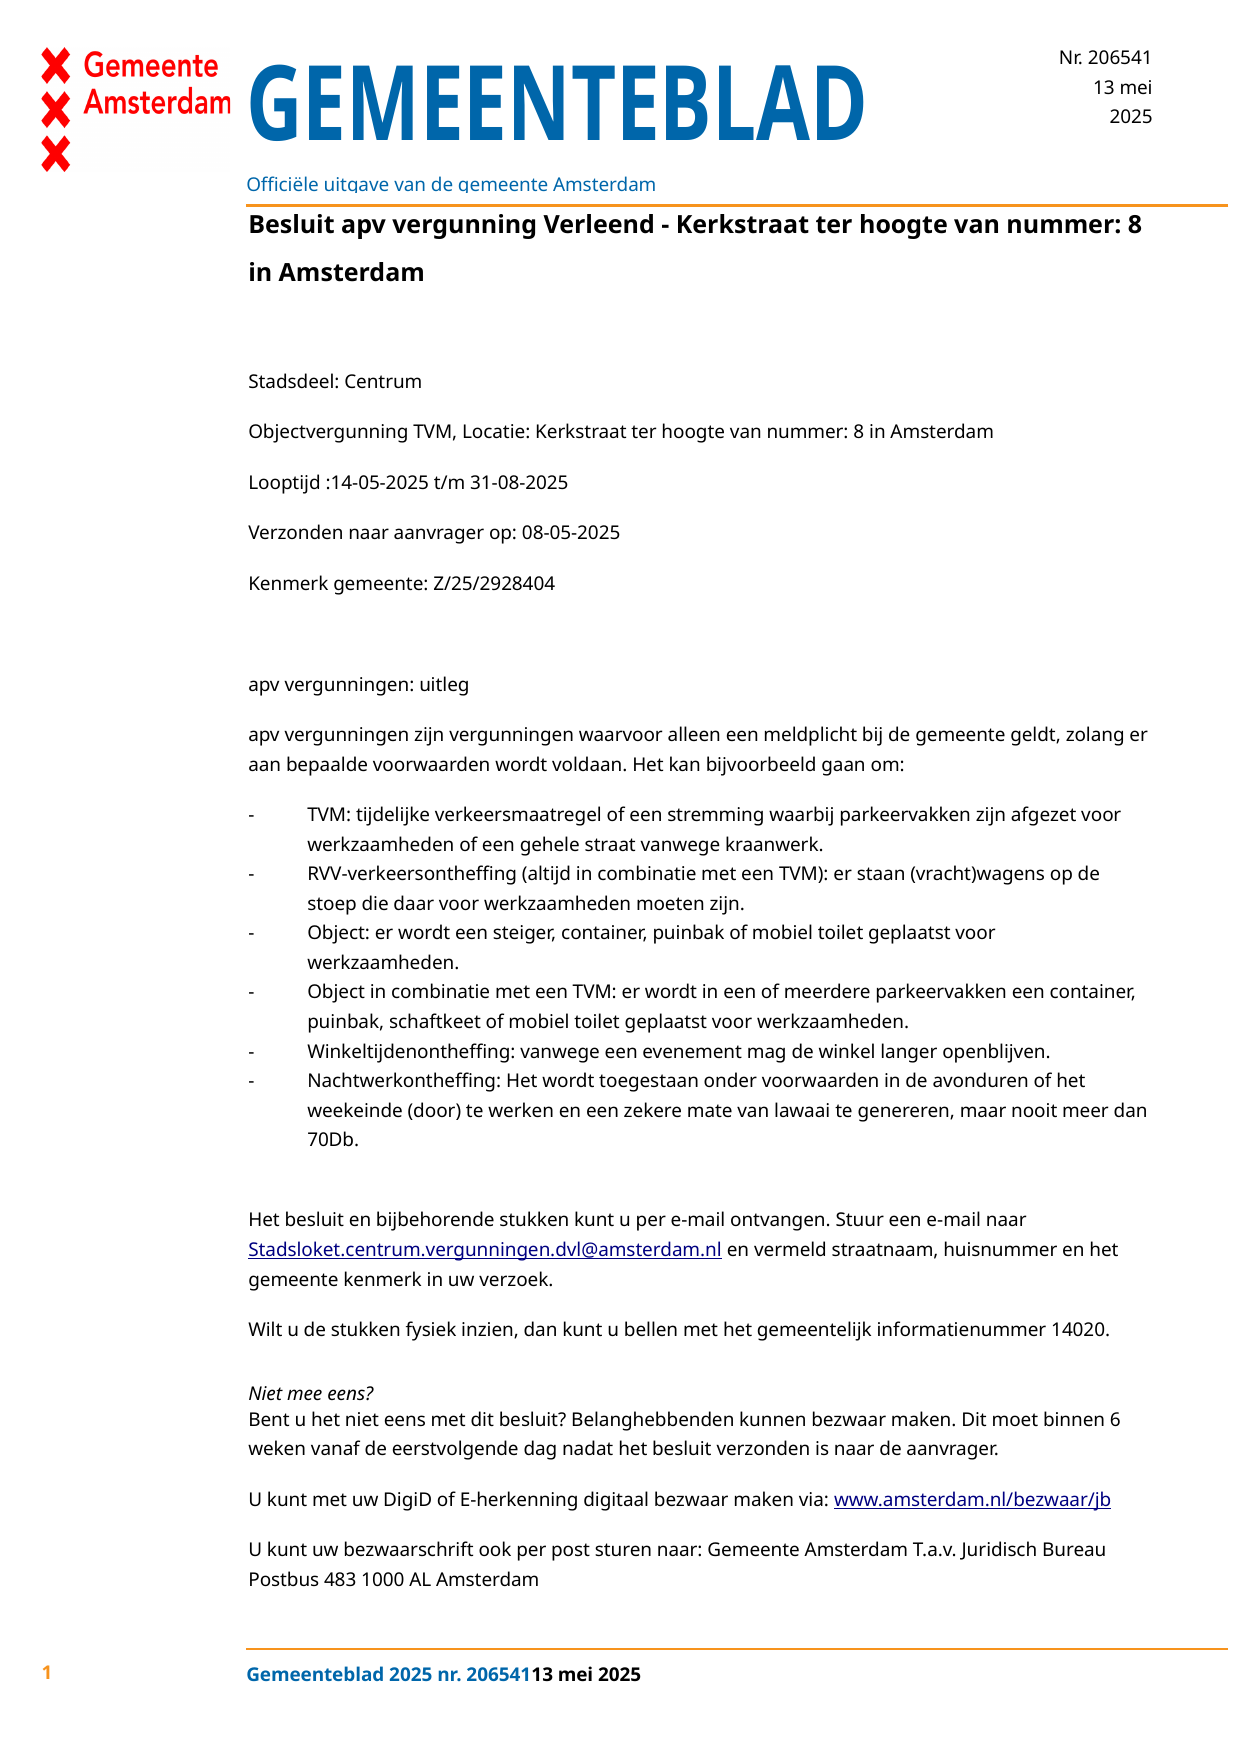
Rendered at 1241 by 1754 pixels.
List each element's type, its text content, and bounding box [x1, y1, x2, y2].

list Nachtwerkontheffing: Het wordt toegestaan onder voorwaarden in de avonduren of het weekeinde (door) te werken en een zekere mate van lawaai te genereren, maar nooit meer dan 70Db. [248, 1067, 1152, 1152]
text U kunt met uw DigiD of E-herkenning digitaal bezwaar maken via: www.amsterdam.nl/bezwaar/jb [248, 1486, 1152, 1512]
list TVM: tijdelijke verkeersmaatregel of een stremming waarbij parkeervakken zijn afgezet voor werkzaamheden of een gehele straat vanwege kraanwerk. [248, 801, 1152, 857]
text Stadsdeel: Centrum [248, 368, 1152, 394]
text Verzonden naar aanvrager op: 08-05-2025 [248, 519, 1152, 545]
list Object: er wordt een steiger, container, puinbak of mobiel toilet geplaatst voor werkzaamheden. [248, 919, 1152, 975]
text Bent u het niet eens met dit besluit? Belanghebbenden kunnen bezwaar maken. Dit moet binnen 6 weken vanaf de eerstvolgende dag nadat het besluit verzonden is naar de aanvrager. [248, 1406, 1152, 1461]
text apv vergunningen: uitleg [248, 671, 1152, 697]
text Kenmerk gemeente: Z/25/2928404 [248, 570, 1152, 596]
text Niet mee eens? [248, 1380, 1152, 1406]
list RVV-verkeersontheffing (altijd in combinatie met een TVM): er staan (vracht)wagens op de stoep die daar voor werkzaamheden moeten zijn. [248, 860, 1152, 916]
text apv vergunningen zijn vergunningen waarvoor alleen een meldplicht bij de gemeente geldt, zolang er aan bepaalde voorwaarden wordt voldaan. Het kan bijvoorbeeld gaan om: [248, 721, 1152, 777]
list Object in combinatie met een TVM: er wordt in een of meerdere parkeervakken een container, puinbak, schaftkeet of mobiel toilet geplaatst voor werkzaamheden. [248, 979, 1152, 1034]
text Looptijd :14-05-2025 t/m 31-08-2025 [248, 469, 1152, 495]
text Besluit apv vergunning Verleend - Kerkstraat ter hoogte van nummer: 8 in Amsterdam [248, 207, 1152, 288]
text U kunt uw bezwaarschrift ook per post sturen naar: Gemeente Amsterdam T.a.v. Juridisch Bureau Postbus 483 1000 AL Amsterdam [248, 1536, 1152, 1592]
text Objectvergunning TVM, Locatie: Kerkstraat ter hoogte van nummer: 8 in Amsterdam [248, 419, 1152, 444]
picture [41, 47, 231, 172]
list Winkeltijdenontheffing: vanwege een evenement mag de winkel langer openblijven. [248, 1038, 1152, 1064]
text Wilt u de stukken fysiek inzien, dan kunt u bellen met het gemeentelijk informatienummer 14020. [248, 1316, 1152, 1342]
text Het besluit en bijbehorende stukken kunt u per e-mail ontvangen. Stuur een e-mail naar Stadsloket.centrum.vergunningen.dvl@amsterdam.nl en vermeld straatnaam, huisnummer en het gemeente kenmerk in uw verzoek. [248, 1207, 1152, 1292]
